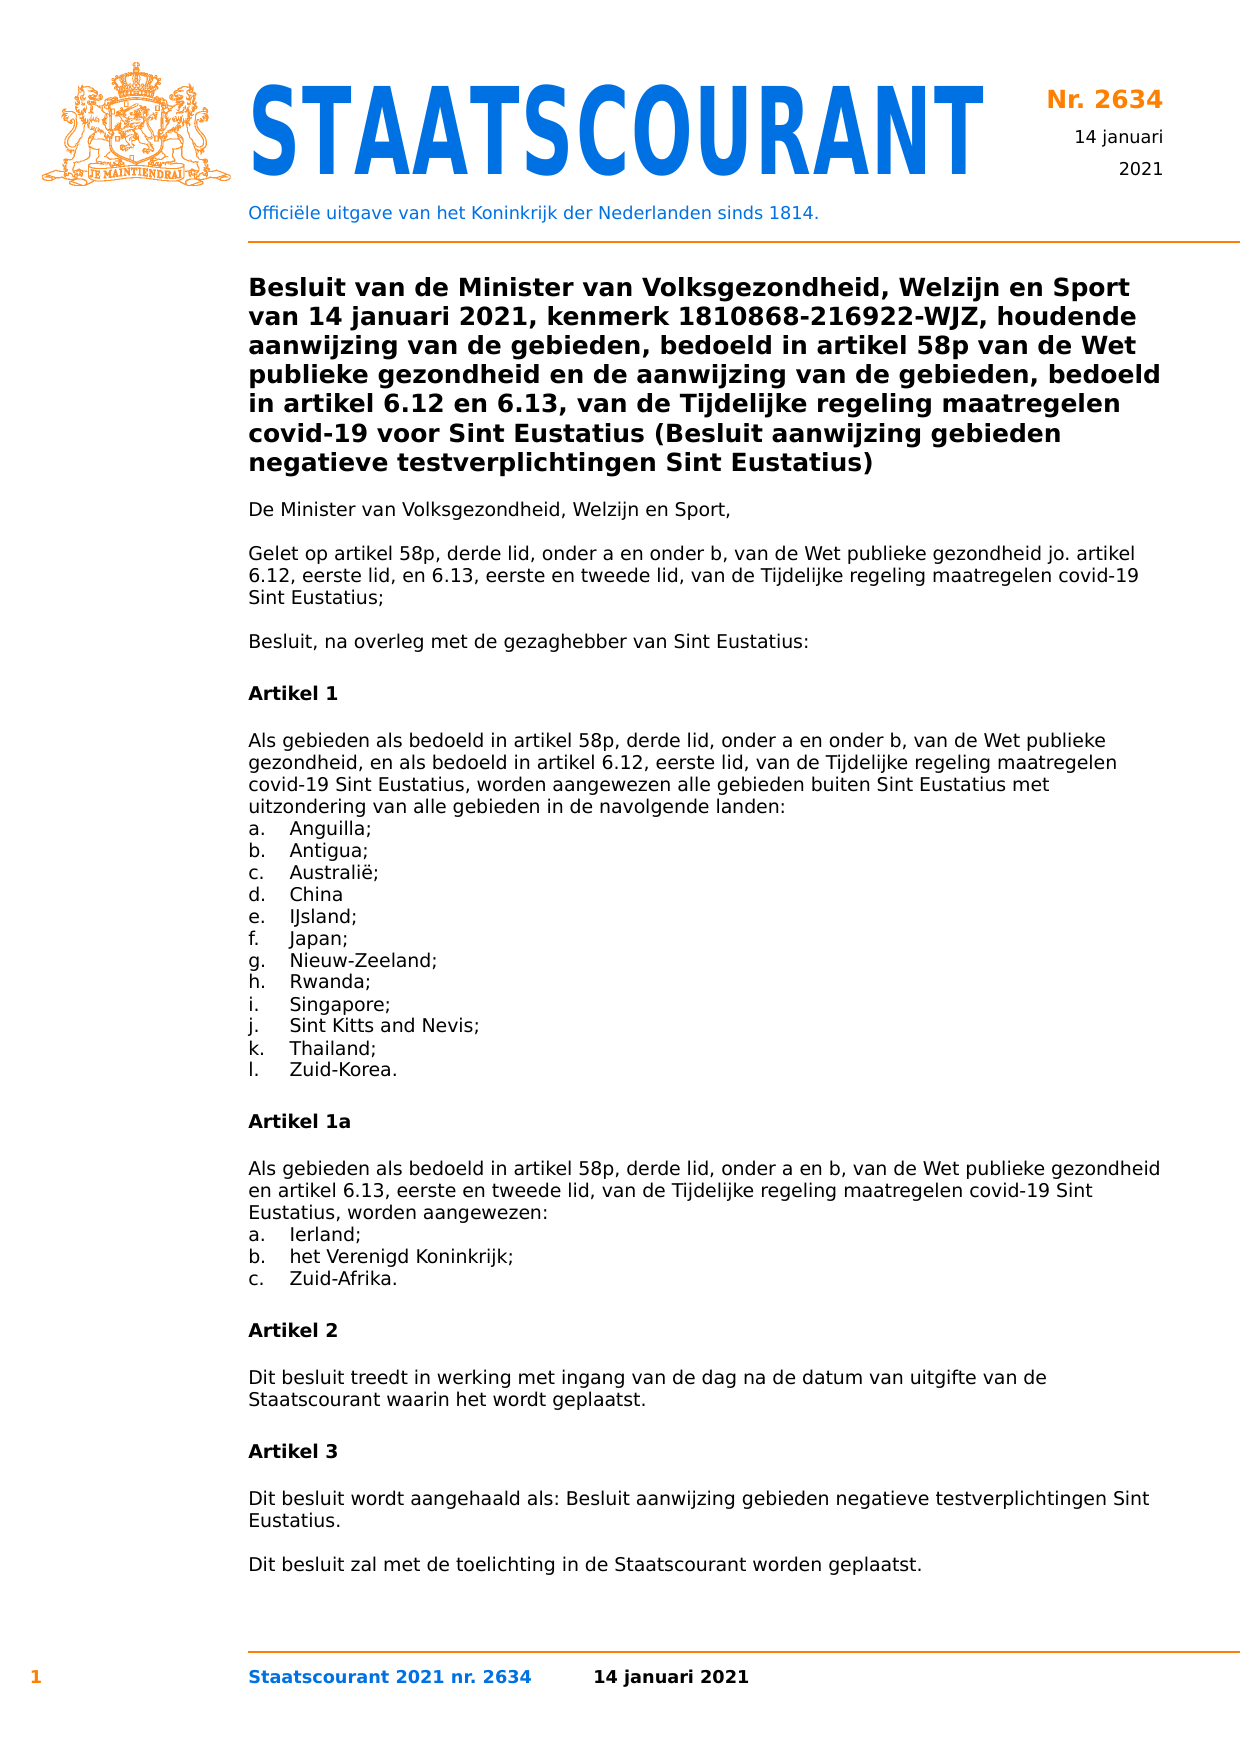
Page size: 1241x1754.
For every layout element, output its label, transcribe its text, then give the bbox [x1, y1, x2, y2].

table_cell 2021 [998, 153, 1240, 203]
text f. Japan; [248, 927, 1163, 949]
subtitle Artikel 2 [248, 1320, 1163, 1342]
text k. Thailand; [248, 1037, 1163, 1059]
text b. Antigua; [248, 839, 1163, 862]
table_cell 14 januari [998, 121, 1240, 153]
text e. IJsland; [248, 906, 1163, 927]
table_header Nr. 2634 [998, 62, 1240, 121]
text Dit besluit zal met de toelichting in de Staatscourant worden geplaatst. [248, 1554, 1163, 1576]
subtitle Besluit van de Minister van Volksgezondheid, Welzijn en Sport van 14 januari 2021, kenmerk 1810868-216922-WJZ, houdende aanwijzing van de gebieden, bedoeld in artikel 58p van de Wet publieke gezondheid en de aanwijzing van de gebieden, bedoeld in artikel 6.12 en 6.13, van de Tijdelijke regeling maatregelen covid-19 voor Sint Eustatius (Besluit aanwijzing gebieden negatieve testverplichtingen Sint Eustatius) [248, 273, 1163, 477]
text Besluit, na overleg met de gezaghebber van Sint Eustatius: [248, 631, 1163, 653]
text Als gebieden als bedoeld in artikel 58p, derde lid, onder a en onder b, van de Wet publieke gezondheid, en als bedoeld in artikel 6.12, eerste lid, van de Tijdelijke regeling maatregelen covid-19 Sint Eustatius, worden aangewezen alle gebieden buiten Sint Eustatius met uitzondering van alle gebieden in de navolgende landen: [248, 730, 1163, 818]
text b. het Verenigd Koninkrijk; [248, 1246, 1163, 1268]
text c. Zuid-Afrika. [248, 1268, 1163, 1290]
text j. Sint Kitts and Nevis; [248, 1015, 1163, 1037]
text d. China [248, 883, 1163, 906]
text c. Australië; [248, 862, 1163, 883]
subtitle Artikel 1 [248, 683, 1163, 705]
subtitle Artikel 1a [248, 1111, 1163, 1133]
text Als gebieden als bedoeld in artikel 58p, derde lid, onder a en b, van de Wet publieke gezondheid en artikel 6.13, eerste en tweede lid, van de Tijdelijke regeling maatregelen covid-19 Sint Eustatius, worden aangewezen: [248, 1158, 1163, 1224]
text h. Rwanda; [248, 971, 1163, 993]
text a. Anguilla; [248, 818, 1163, 839]
table_header STAATSCOURANT [248, 62, 998, 203]
text De Minister van Volksgezondheid, Welzijn en Sport, [248, 499, 1163, 521]
text i. Singapore; [248, 993, 1163, 1015]
table_cell Officiële uitgave van het Koninkrijk der Nederlanden sinds 1814. [248, 203, 1240, 241]
text a. Ierland; [248, 1224, 1163, 1246]
text Dit besluit wordt aangehaald als: Besluit aanwijzing gebieden negatieve testverplichtingen Sint Eustatius. [248, 1488, 1163, 1532]
text Gelet op artikel 58p, derde lid, onder a en onder b, van de Wet publieke gezondheid jo. artikel 6.12, eerste lid, en 6.13, eerste en tweede lid, van de Tijdelijke regeling maatregelen covid-19 Sint Eustatius; [248, 543, 1163, 609]
text Dit besluit treedt in werking met ingang van de dag na de datum van uitgifte van de Staatscourant waarin het wordt geplaatst. [248, 1367, 1163, 1411]
text l. Zuid-Korea. [248, 1059, 1163, 1081]
subtitle Artikel 3 [248, 1441, 1163, 1463]
text g. Nieuw-Zeeland; [248, 949, 1163, 971]
picture [41, 62, 231, 186]
table_header [25, 62, 248, 241]
